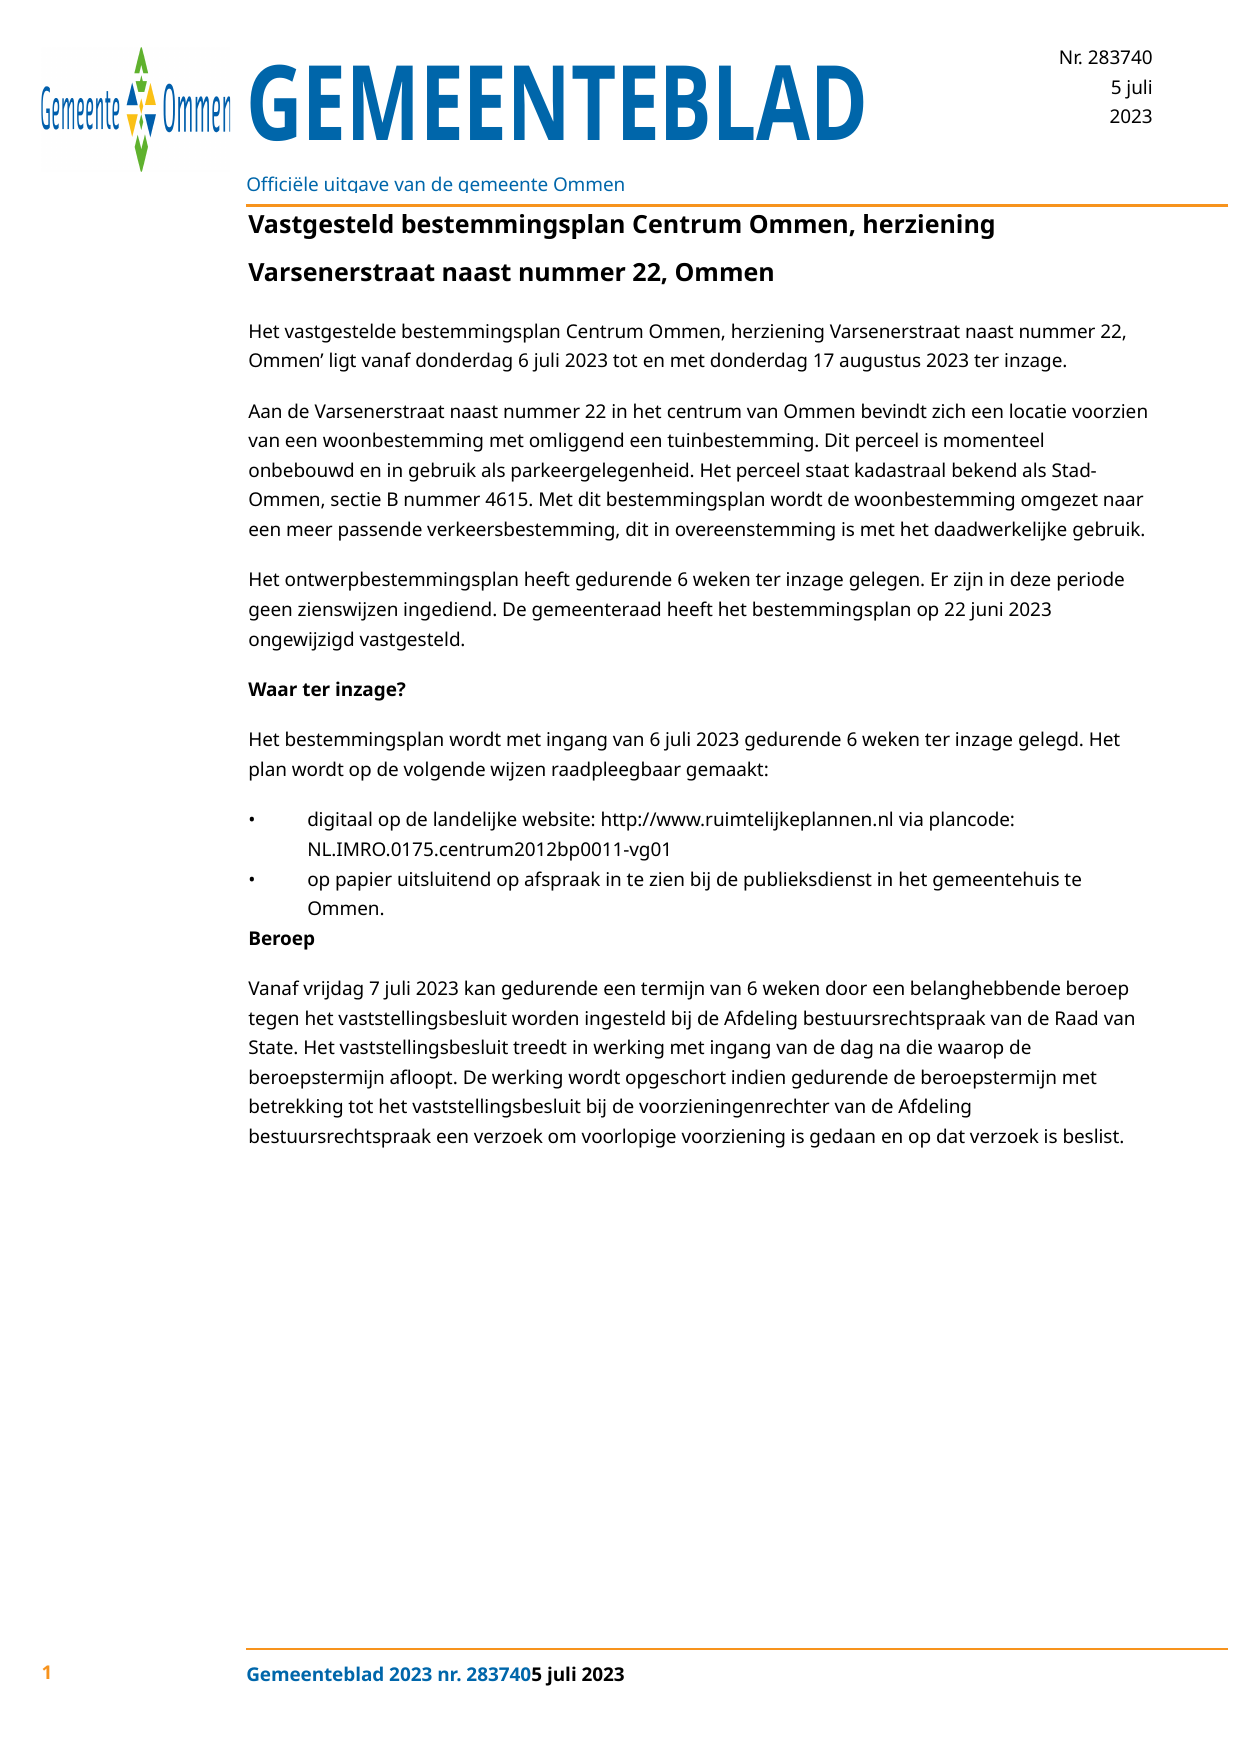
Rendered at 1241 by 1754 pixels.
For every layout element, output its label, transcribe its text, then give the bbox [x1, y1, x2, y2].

text Beroep [248, 925, 1152, 951]
text Het vastgestelde bestemmingsplan Centrum Ommen, herziening Varsenerstraat naast nummer 22, Ommen’ ligt vanaf donderdag 6 juli 2023 tot en met donderdag 17 augustus 2023 ter inzage. [248, 318, 1152, 373]
picture [41, 47, 231, 172]
text Het bestemmingsplan wordt met ingang van 6 juli 2023 gedurende 6 weken ter inzage gelegd. Het plan wordt op de volgende wijzen raadpleegbaar gemaakt: [248, 727, 1152, 782]
list digitaal op de landelijke website: http://www.ruimtelijkeplannen.nl via plancode: NL.IMRO.0175.centrum2012bp0011-vg01 [248, 807, 1152, 862]
text Waar ter inzage? [248, 676, 1152, 702]
text Het ontwerpbestemmingsplan heeft gedurende 6 weken ter inzage gelegen. Er zijn in deze periode geen zienswijzen ingediend. De gemeenteraad heeft het bestemmingsplan op 22 juni 2023 ongewijzigd vastgesteld. [248, 567, 1152, 652]
text Vanaf vrijdag 7 juli 2023 kan gedurende een termijn van 6 weken door een belanghebbende beroep tegen het vaststellingsbesluit worden ingesteld bij de Afdeling bestuursrechtspraak van de Raad van State. Het vaststellingsbesluit treedt in werking met ingang van de dag na die waarop de beroepstermijn afloopt. De werking wordt opgeschort indien gedurende de beroepstermijn met betrekking tot het vaststellingsbesluit bij de voorzieningenrechter van de Afdeling bestuursrechtspraak een verzoek om voorlopige voorziening is gedaan en op dat verzoek is beslist. [248, 975, 1152, 1149]
text Vastgesteld bestemmingsplan Centrum Ommen, herziening Varsenerstraat naast nummer 22, Ommen [248, 207, 1152, 288]
text Aan de Varsenerstraat naast nummer 22 in het centrum van Ommen bevindt zich een locatie voorzien van een woonbestemming met omliggend een tuinbestemming. Dit perceel is momenteel onbebouwd en in gebruik als parkeergelegenheid. Het perceel staat kadastraal bekend als Stad-Ommen, sectie B nummer 4615. Met dit bestemmingsplan wordt de woonbestemming omgezet naar een meer passende verkeersbestemming, dit in overeenstemming is met het daadwerkelijke gebruik. [248, 398, 1152, 542]
list op papier uitsluitend op afspraak in te zien bij de publieksdienst in het gemeentehuis te Ommen. [248, 866, 1152, 921]
